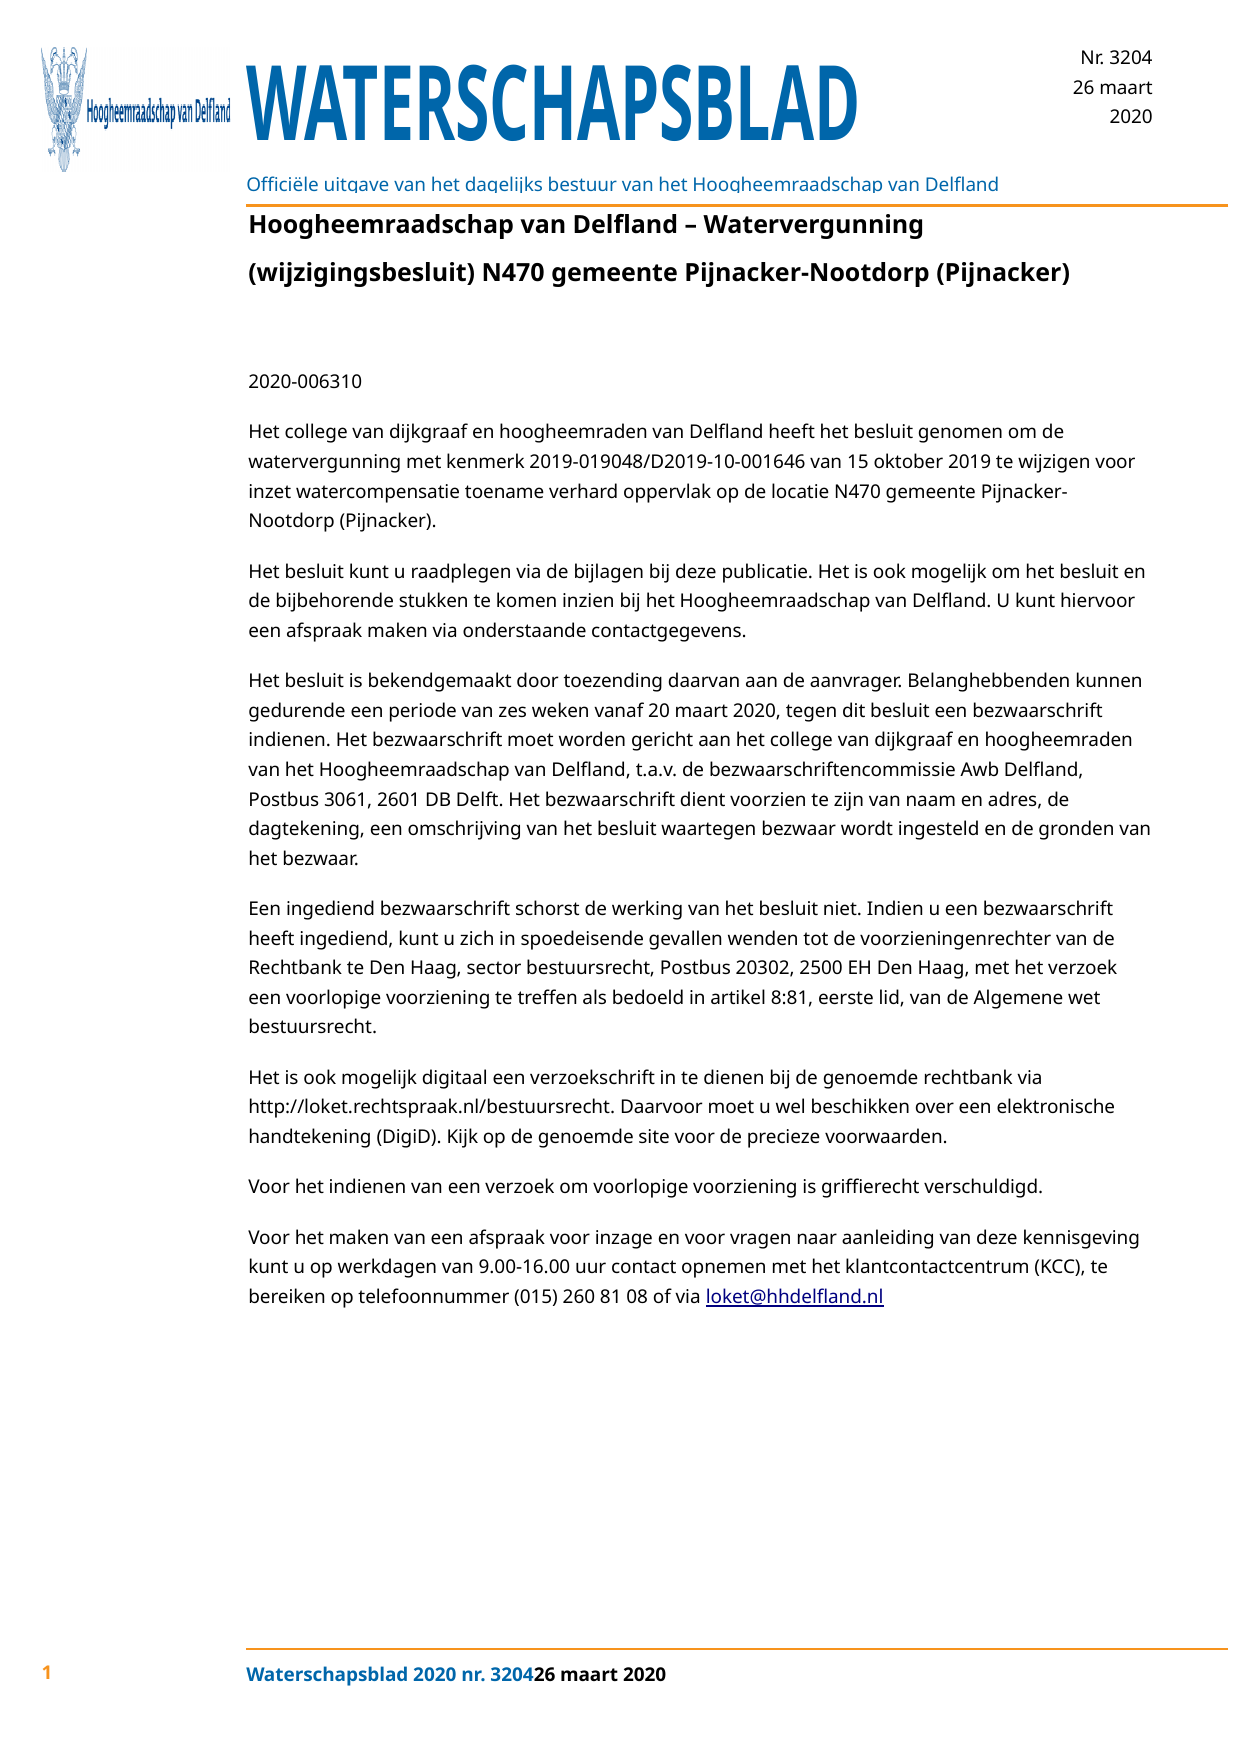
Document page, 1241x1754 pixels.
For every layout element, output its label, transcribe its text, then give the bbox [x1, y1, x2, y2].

text Hoogheemraadschap van Delfland – Watervergunning (wijzigingsbesluit) N470 gemeente Pijnacker-Nootdorp (Pijnacker) [248, 207, 1152, 288]
text Het college van dijkgraaf en hoogheemraden van Delfland heeft het besluit genomen om de watervergunning met kenmerk 2019-019048/D2019-10-001646 van 15 oktober 2019 te wijzigen voor inzet watercompensatie toename verhard oppervlak op de locatie N470 gemeente Pijnacker-Nootdorp (Pijnacker). [248, 419, 1152, 533]
text 2020-006310 [248, 368, 1152, 394]
picture [41, 47, 231, 172]
text Een ingediend bezwaarschrift schorst de werking van het besluit niet. Indien u een bezwaarschrift heeft ingediend, kunt u zich in spoedeisende gevallen wenden tot de voorzieningenrechter van de Rechtbank te Den Haag, sector bestuursrecht, Postbus 20302, 2500 EH Den Haag, met het verzoek een voorlopige voorziening te treffen als bedoeld in artikel 8:81, eerste lid, van de Algemene wet bestuursrecht. [248, 895, 1152, 1039]
text Het besluit kunt u raadplegen via de bijlagen bij deze publicatie. Het is ook mogelijk om het besluit en de bijbehorende stukken te komen inzien bij het Hoogheemraadschap van Delfland. U kunt hiervoor een afspraak maken via onderstaande contactgegevens. [248, 558, 1152, 643]
text Het besluit is bekendgemaakt door toezending daarvan aan de aanvrager. Belanghebbenden kunnen gedurende een periode van zes weken vanaf 20 maart 2020, tegen dit besluit een bezwaarschrift indienen. Het bezwaarschrift moet worden gericht aan het college van dijkgraaf en hoogheemraden van het Hoogheemraadschap van Delfland, t.a.v. de bezwaarschriftencommissie Awb Delfland, Postbus 3061, 2601 DB Delft. Het bezwaarschrift dient voorzien te zijn van naam en adres, de dagtekening, een omschrijving van het besluit waartegen bezwaar wordt ingesteld en de gronden van het bezwaar. [248, 667, 1152, 871]
text Voor het maken van een afspraak voor inzage en voor vragen naar aanleiding van deze kennisgeving kunt u op werkdagen van 9.00-16.00 uur contact opnemen met het klantcontactcentrum (KCC), te bereiken op telefoonnummer (015) 260 81 08 of via loket@hhdelfland.nl [248, 1224, 1152, 1309]
text Het is ook mogelijk digitaal een verzoekschrift in te dienen bij de genoemde rechtbank via http://loket.rechtspraak.nl/bestuursrecht. Daarvoor moet u wel beschikken over een elektronische handtekening (DigiD). Kijk op de genoemde site voor de precieze voorwaarden. [248, 1064, 1152, 1149]
text Voor het indienen van een verzoek om voorlopige voorziening is griffierecht verschuldigd. [248, 1174, 1152, 1199]
